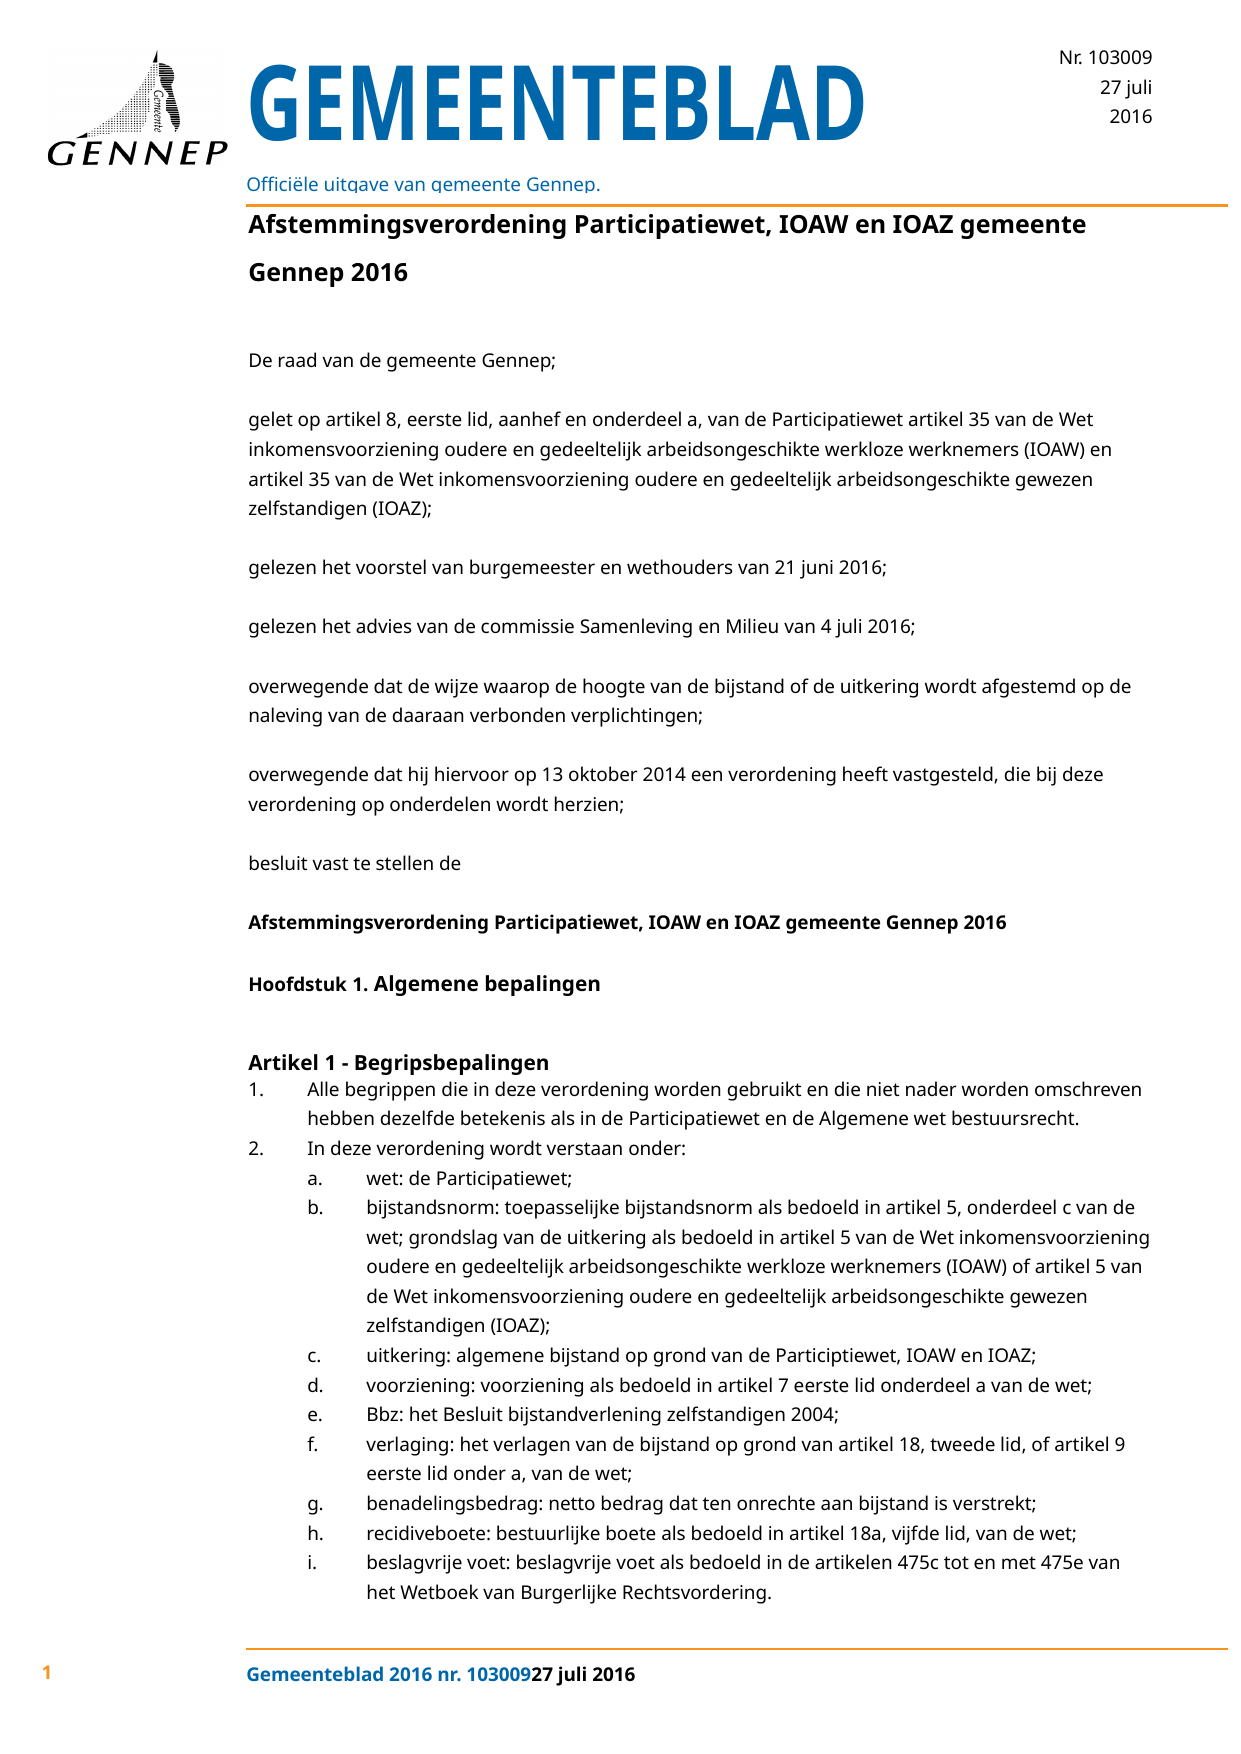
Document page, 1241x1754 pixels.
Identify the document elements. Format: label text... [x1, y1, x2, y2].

text Afstemmingsverordening Participatiewet, IOAW en IOAZ gemeente Gennep 2016 [248, 909, 1152, 935]
list Bbz: het Besluit bijstandverlening zelfstandigen 2004; [307, 1401, 1152, 1427]
list In deze verordening wordt verstaan onder: [248, 1135, 1152, 1161]
text De raad van de gemeente Gennep; [248, 347, 1152, 373]
list wet: de Participatiewet; [307, 1165, 1152, 1191]
text gelezen het voorstel van burgemeester en wethouders van 21 juni 2016; [248, 554, 1152, 580]
text gelezen het advies van de commissie Samenleving en Milieu van 4 juli 2016; [248, 614, 1152, 639]
picture [41, 47, 231, 172]
list beslagvrije voet: beslagvrije voet als bedoeld in de artikelen 475c tot en met 475e van het Wetboek van Burgerlijke Rechtsvordering. [307, 1549, 1152, 1605]
list verlaging: het verlagen van de bijstand op grond van artikel 18, tweede lid, of artikel 9 eerste lid onder a, van de wet; [307, 1431, 1152, 1486]
text besluit vast te stellen de [248, 850, 1152, 876]
text overwegende dat de wijze waarop de hoogte van de bijstand of de uitkering wordt afgestemd op de naleving van de daaraan verbonden verplichtingen; [248, 673, 1152, 728]
text Artikel 1 - Begripsbepalingen [248, 1048, 1152, 1076]
list voorziening: voorziening als bedoeld in artikel 7 eerste lid onderdeel a van de wet; [307, 1372, 1152, 1398]
text Hoofdstuk 1. Algemene bepalingen [248, 969, 1152, 997]
text gelet op artikel 8, eerste lid, aanhef en onderdeel a, van de Participatiewet artikel 35 van de Wet inkomensvoorziening oudere en gedeeltelijk arbeidsongeschikte werkloze werknemers (IOAW) en artikel 35 van de Wet inkomensvoorziening oudere en gedeeltelijk arbeidsongeschikte gewezen zelfstandigen (IOAZ); [248, 407, 1152, 521]
list uitkering: algemene bijstand op grond van de Participtiewet, IOAW en IOAZ; [307, 1342, 1152, 1368]
list recidiveboete: bestuurlijke boete als bedoeld in artikel 18a, vijfde lid, van de wet; [307, 1520, 1152, 1546]
text Afstemmingsverordening Participatiewet, IOAW en IOAZ gemeente Gennep 2016 [248, 207, 1152, 288]
list bijstandsnorm: toepasselijke bijstandsnorm als bedoeld in artikel 5, onderdeel c van de wet; grondslag van de uitkering als bedoeld in artikel 5 van de Wet inkomensvoorziening oudere en gedeeltelijk arbeidsongeschikte werkloze werknemers (IOAW) of artikel 5 van de Wet inkomensvoorziening oudere en gedeeltelijk arbeidsongeschikte gewezen zelfstandigen (IOAZ); [307, 1194, 1152, 1338]
list Alle begrippen die in deze verordening worden gebruikt en die niet nader worden omschreven hebben dezelfde betekenis als in de Participatiewet en de Algemene wet bestuursrecht. [248, 1076, 1152, 1131]
text overwegende dat hij hiervoor op 13 oktober 2014 een verordening heeft vastgesteld, die bij deze verordening op onderdelen wordt herzien; [248, 762, 1152, 817]
list benadelingsbedrag: netto bedrag dat ten onrechte aan bijstand is verstrekt; [307, 1490, 1152, 1516]
